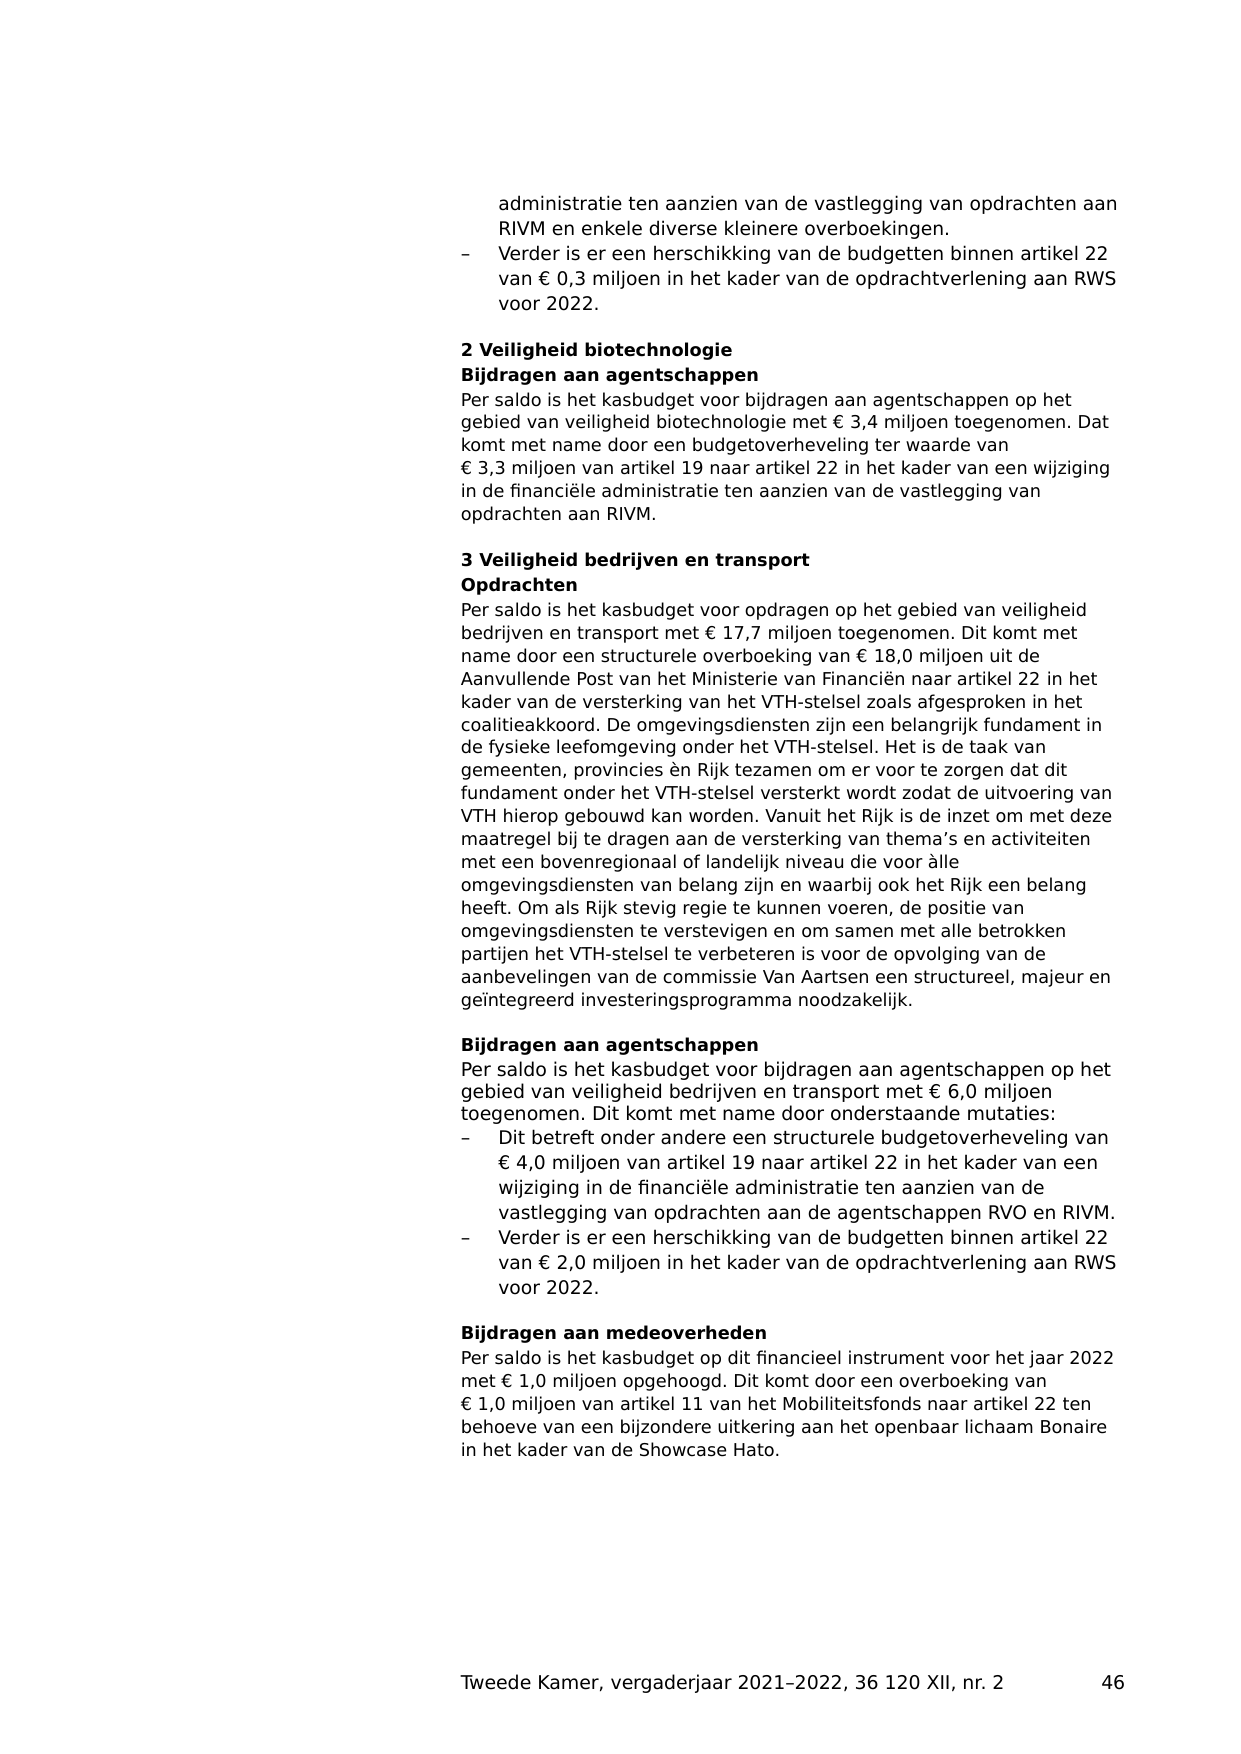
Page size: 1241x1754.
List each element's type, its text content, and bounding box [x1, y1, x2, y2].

list Verder is er een herschikking van de budgetten binnen artikel 22 van € 0,3 miljoen in het kader van de opdrachtverlening aan RWS voor 2022. [461, 241, 1125, 316]
text Per saldo is het kasbudget op dit financieel instrument voor het jaar 2022 met € 1,0 miljoen opgehoogd. Dit komt door een overboeking van € 1,0 miljoen van artikel 11 van het Mobiliteitsfonds naar artikel 22 ten behoeve van een bijzondere uitkering aan het openbaar lichaam Bonaire in het kader van de Showcase Hato. [461, 1346, 1125, 1461]
list Verder is er een herschikking van de budgetten binnen artikel 22 van € 2,0 miljoen in het kader van de opdrachtverlening aan RWS voor 2022. [461, 1224, 1125, 1299]
text Per saldo is het kasbudget voor bijdragen aan agentschappen op het gebied van veiligheid biotechnologie met € 3,4 miljoen toegenomen. Dat komt met name door een budgetoverheveling ter waarde van € 3,3 miljoen van artikel 19 naar artikel 22 in het kader van een wijziging in de financiële administratie ten aanzien van de vastlegging van opdrachten aan RIVM. [461, 388, 1125, 525]
text Bijdragen aan agentschappen [461, 363, 1125, 386]
text 3 Veiligheid bedrijven en transport [461, 548, 1125, 571]
text 2 Veiligheid biotechnologie [461, 338, 1125, 361]
text Opdrachten [461, 573, 1125, 596]
text Per saldo is het kasbudget voor bijdragen aan agentschappen op het gebied van veiligheid bedrijven en transport met € 6,0 miljoen toegenomen. Dit komt met name door onderstaande mutaties: [461, 1058, 1125, 1124]
text Bijdragen aan agentschappen [461, 1033, 1125, 1056]
text Bijdragen aan medeoverheden [461, 1321, 1125, 1344]
list administratie ten aanzien van de vastlegging van opdrachten aan RIVM en enkele diverse kleinere overboekingen. [461, 191, 1125, 241]
list Dit betreft onder andere een structurele budgetoverheveling van € 4,0 miljoen van artikel 19 naar artikel 22 in het kader van een wijziging in de financiële administratie ten aanzien van de vastlegging van opdrachten aan de agentschappen RVO en RIVM. [461, 1124, 1125, 1224]
text Per saldo is het kasbudget voor opdragen op het gebied van veiligheid bedrijven en transport met € 17,7 miljoen toegenomen. Dit komt met name door een structurele overboeking van € 18,0 miljoen uit de Aanvullende Post van het Ministerie van Financiën naar artikel 22 in het kader van de versterking van het VTH-stelsel zoals afgesproken in het coalitieakkoord. De omgevingsdiensten zijn een belangrijk fundament in de fysieke leefomgeving onder het VTH-stelsel. Het is de taak van gemeenten, provincies èn Rijk tezamen om er voor te zorgen dat dit fundament onder het VTH-stelsel versterkt wordt zodat de uitvoering van VTH hierop gebouwd kan worden. Vanuit het Rijk is de inzet om met deze maatregel bij te dragen aan de versterking van thema’s en activiteiten met een bovenregionaal of landelijk niveau die voor àlle omgevingsdiensten van belang zijn en waarbij ook het Rijk een belang heeft. Om als Rijk stevig regie te kunnen voeren, de positie van omgevingsdiensten te verstevigen en om samen met alle betrokken partijen het VTH-stelsel te verbeteren is voor de opvolging van de aanbevelingen van de commissie Van Aartsen een structureel, majeur en geïntegreerd investeringsprogramma noodzakelijk. [461, 598, 1125, 1011]
